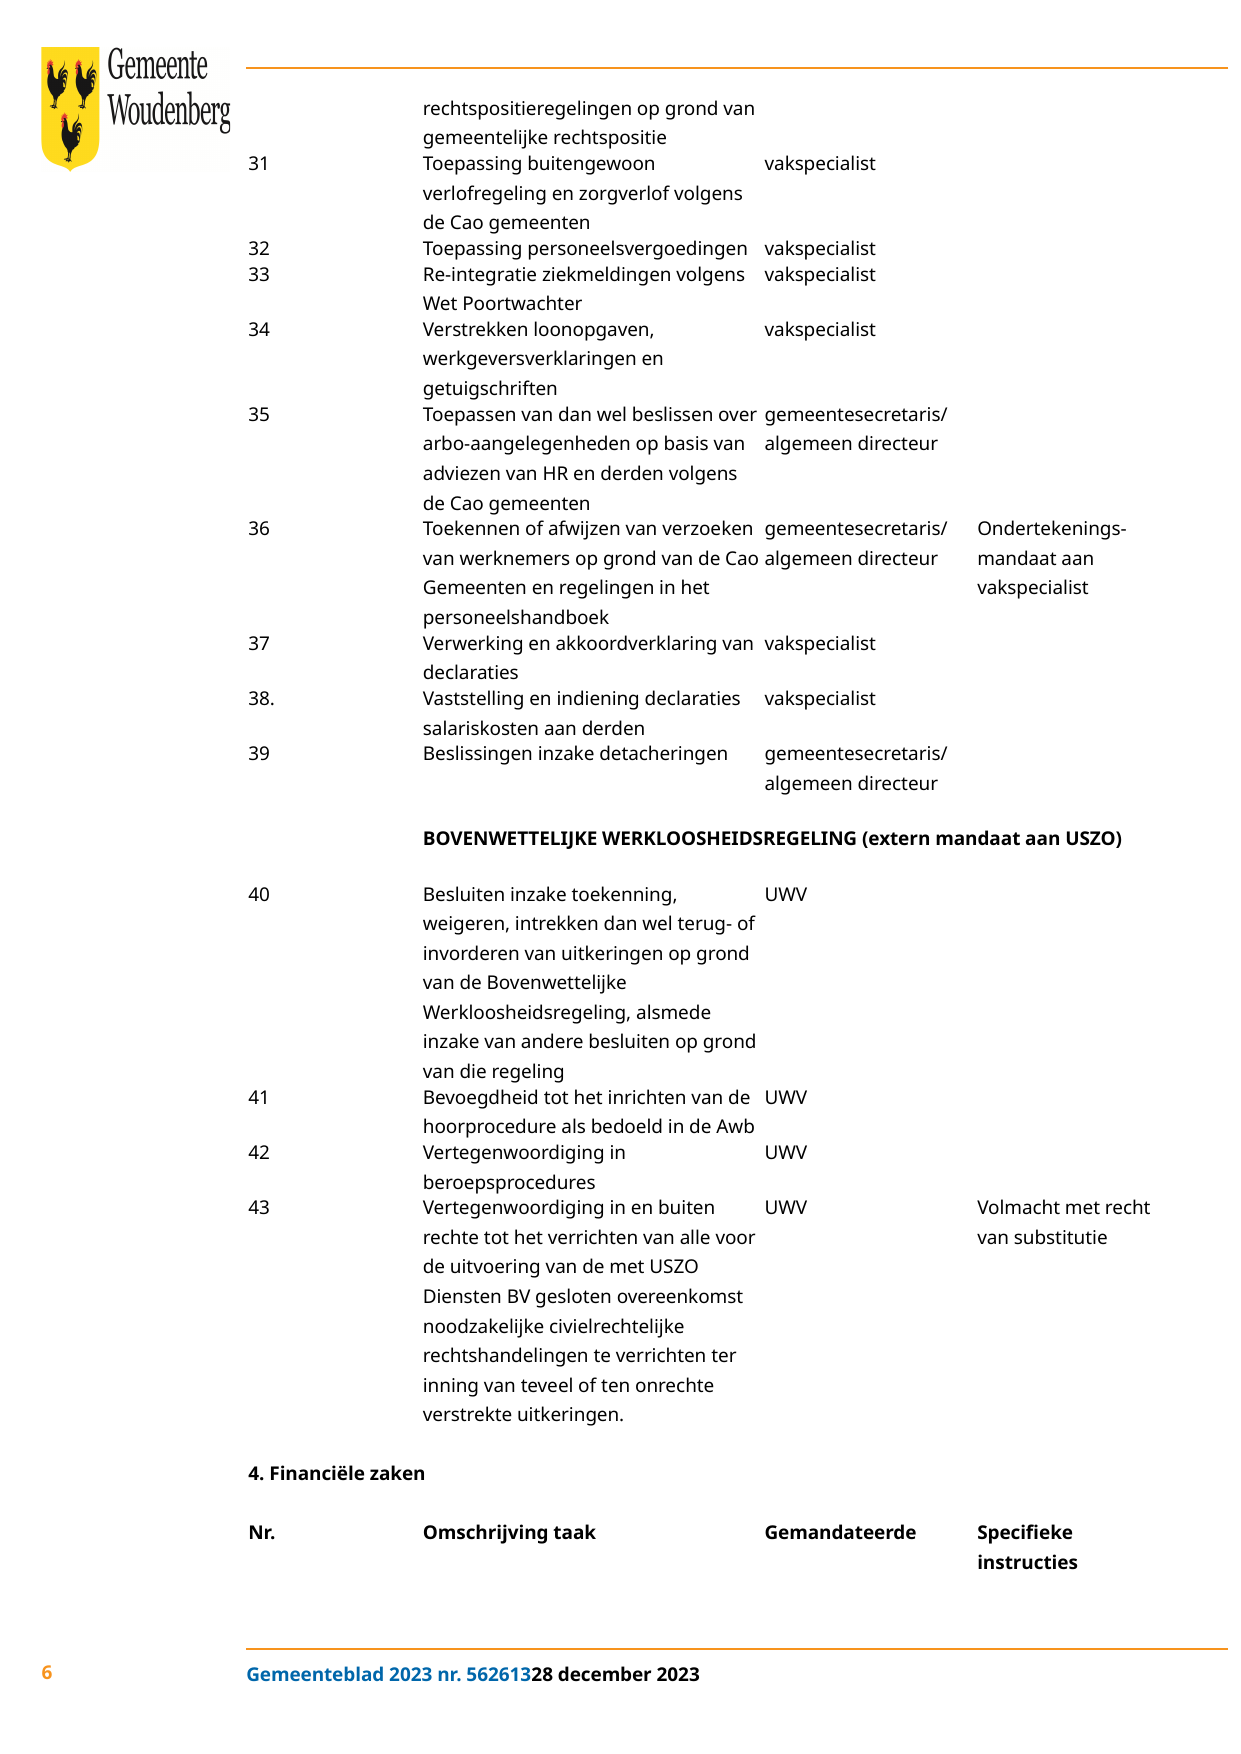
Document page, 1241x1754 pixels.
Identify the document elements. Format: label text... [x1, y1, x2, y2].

picture [41, 47, 231, 172]
table_cell BOVENWETTELIJKE WERKLOOSHEIDSREGELING (extern mandaat aan USZO) [423, 796, 1152, 881]
table_cell [977, 261, 1152, 316]
table_cell 43 [248, 1195, 423, 1427]
table_cell [977, 1139, 1152, 1194]
table_cell [977, 401, 1152, 515]
table_cell 31 [248, 150, 423, 235]
table_cell [248, 796, 423, 881]
table_cell vakspecialist [764, 685, 977, 741]
table_cell [977, 150, 1152, 235]
text 4. Financiële zaken [248, 1460, 1152, 1486]
table_cell [977, 316, 1152, 401]
table_cell 39 [248, 741, 423, 796]
table_cell 40 [248, 881, 423, 1084]
table_cell 37 [248, 630, 423, 685]
table_cell 38. [248, 685, 423, 741]
table_cell [977, 881, 1152, 1084]
table_cell 42 [248, 1139, 423, 1194]
table_cell rechtspositieregelingen op grond van gemeentelijke rechtspositie [423, 95, 764, 150]
table_cell 33 [248, 261, 423, 316]
table_cell Vertegenwoordiging in beroepsprocedures [423, 1139, 764, 1194]
table_cell Bevoegdheid tot het inrichten van de hoorprocedure als bedoeld in de Awb [423, 1084, 764, 1139]
table_cell Vaststelling en indiening declaraties salariskosten aan derden [423, 685, 764, 741]
table_cell Verwerking en akkoordverklaring van declaraties [423, 630, 764, 685]
table_cell [977, 630, 1152, 685]
table_cell [977, 1084, 1152, 1139]
table_cell Verstrekken loonopgaven, werkgeversverklaringen en getuigschriften [423, 316, 764, 401]
table_header Nr. [248, 1520, 423, 1575]
table_cell UWV [764, 1139, 977, 1194]
table_cell vakspecialist [764, 150, 977, 235]
table_header Gemandateerde [764, 1520, 977, 1575]
table_cell Toepassen van dan wel beslissen over arbo-aangelegenheden op basis van adviezen van HR en derden volgens de Cao gemeenten [423, 401, 764, 515]
table_cell gemeentesecretaris/ algemeen directeur [764, 515, 977, 630]
table_cell [977, 95, 1152, 150]
table_cell [248, 95, 423, 150]
table_cell [977, 741, 1152, 796]
table_cell 35 [248, 401, 423, 515]
table_cell Beslissingen inzake detacheringen [423, 741, 764, 796]
table_cell Besluiten inzake toekenning, weigeren, intrekken dan wel terug- of invorderen van uitkeringen op grond van de Bovenwettelijke Werkloosheidsregeling, alsmede inzake van andere besluiten op grond van die regeling [423, 881, 764, 1084]
table_cell Toepassing personeelsvergoedingen [423, 235, 764, 261]
table_cell UWV [764, 881, 977, 1084]
table_cell Volmacht met recht van substitutie [977, 1195, 1152, 1427]
table_cell 36 [248, 515, 423, 630]
table_cell 32 [248, 235, 423, 261]
table_cell Vertegenwoordiging in en buiten rechte tot het verrichten van alle voor de uitvoering van de met USZO Diensten BV gesloten overeenkomst noodzakelijke civielrechtelijke rechtshandelingen te verrichten ter inning van teveel of ten onrechte verstrekte uitkeringen. [423, 1195, 764, 1427]
table_cell 41 [248, 1084, 423, 1139]
table_cell Re-integratie ziekmeldingen volgens Wet Poortwachter [423, 261, 764, 316]
table_cell UWV [764, 1084, 977, 1139]
table_cell 34 [248, 316, 423, 401]
table_cell [977, 235, 1152, 261]
table_cell UWV [764, 1195, 977, 1427]
table_cell vakspecialist [764, 261, 977, 316]
table_cell Toekennen of afwijzen van verzoeken van werknemers op grond van de Cao Gemeenten en regelingen in het personeelshandboek [423, 515, 764, 630]
table_cell gemeentesecretaris/ algemeen directeur [764, 741, 977, 796]
table_header Omschrijving taak [423, 1520, 764, 1575]
table_cell vakspecialist [764, 235, 977, 261]
table_header Specifieke instructies [977, 1520, 1152, 1575]
table_cell Ondertekenings-mandaat aan vakspecialist [977, 515, 1152, 630]
table_cell vakspecialist [764, 316, 977, 401]
table_cell gemeentesecretaris/ algemeen directeur [764, 401, 977, 515]
table_cell Toepassing buitengewoon verlofregeling en zorgverlof volgens de Cao gemeenten [423, 150, 764, 235]
table_cell vakspecialist [764, 630, 977, 685]
table_cell [977, 685, 1152, 741]
table_cell [764, 95, 977, 150]
